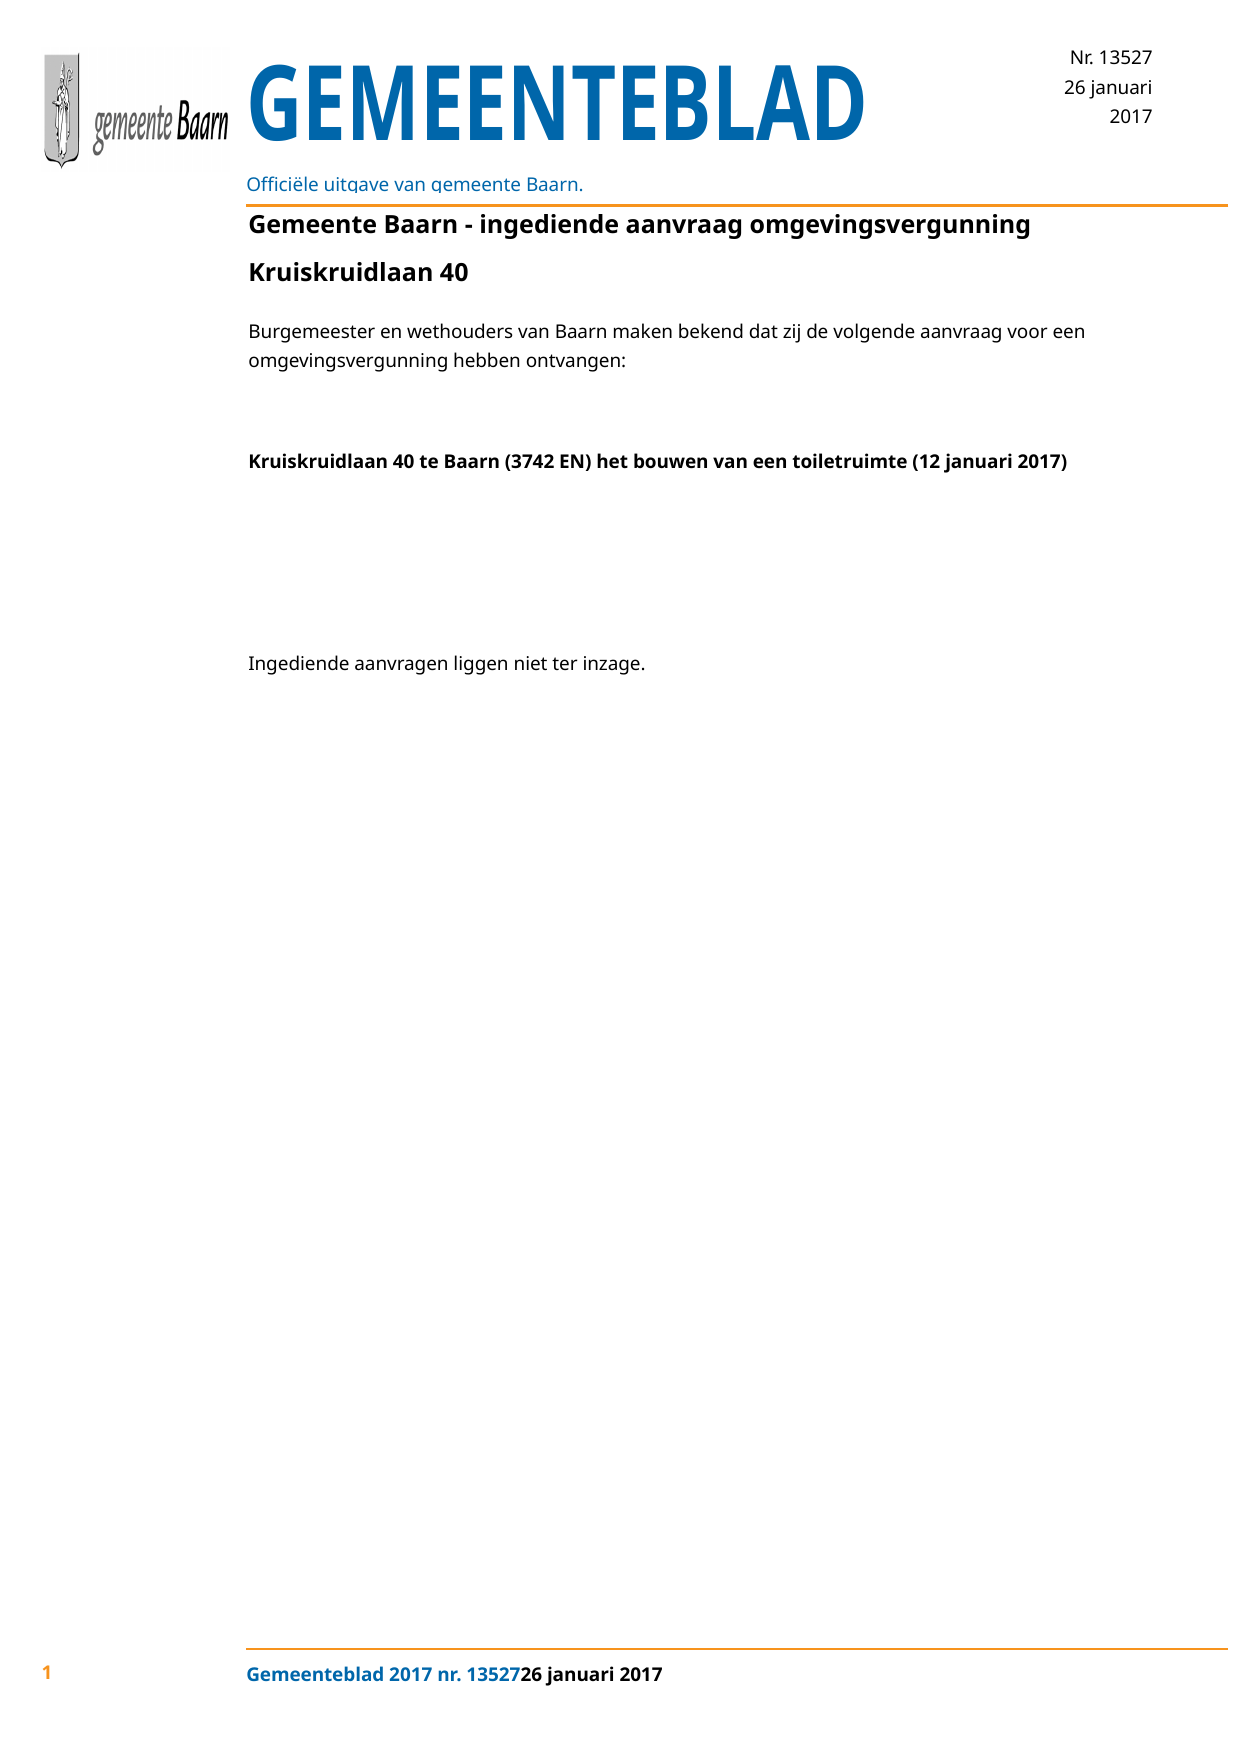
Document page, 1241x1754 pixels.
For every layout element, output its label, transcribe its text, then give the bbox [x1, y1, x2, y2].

text Kruiskruidlaan 40 te Baarn (3742 EN) het bouwen van een toiletruimte (12 januari 2017) [248, 448, 1152, 474]
text Ingediende aanvragen liggen niet ter inzage. [248, 650, 1152, 676]
picture [41, 47, 231, 172]
text Gemeente Baarn - ingediende aanvraag omgevingsvergunning Kruiskruidlaan 40 [248, 207, 1152, 288]
text Burgemeester en wethouders van Baarn maken bekend dat zij de volgende aanvraag voor een omgevingsvergunning hebben ontvangen: [248, 318, 1152, 373]
